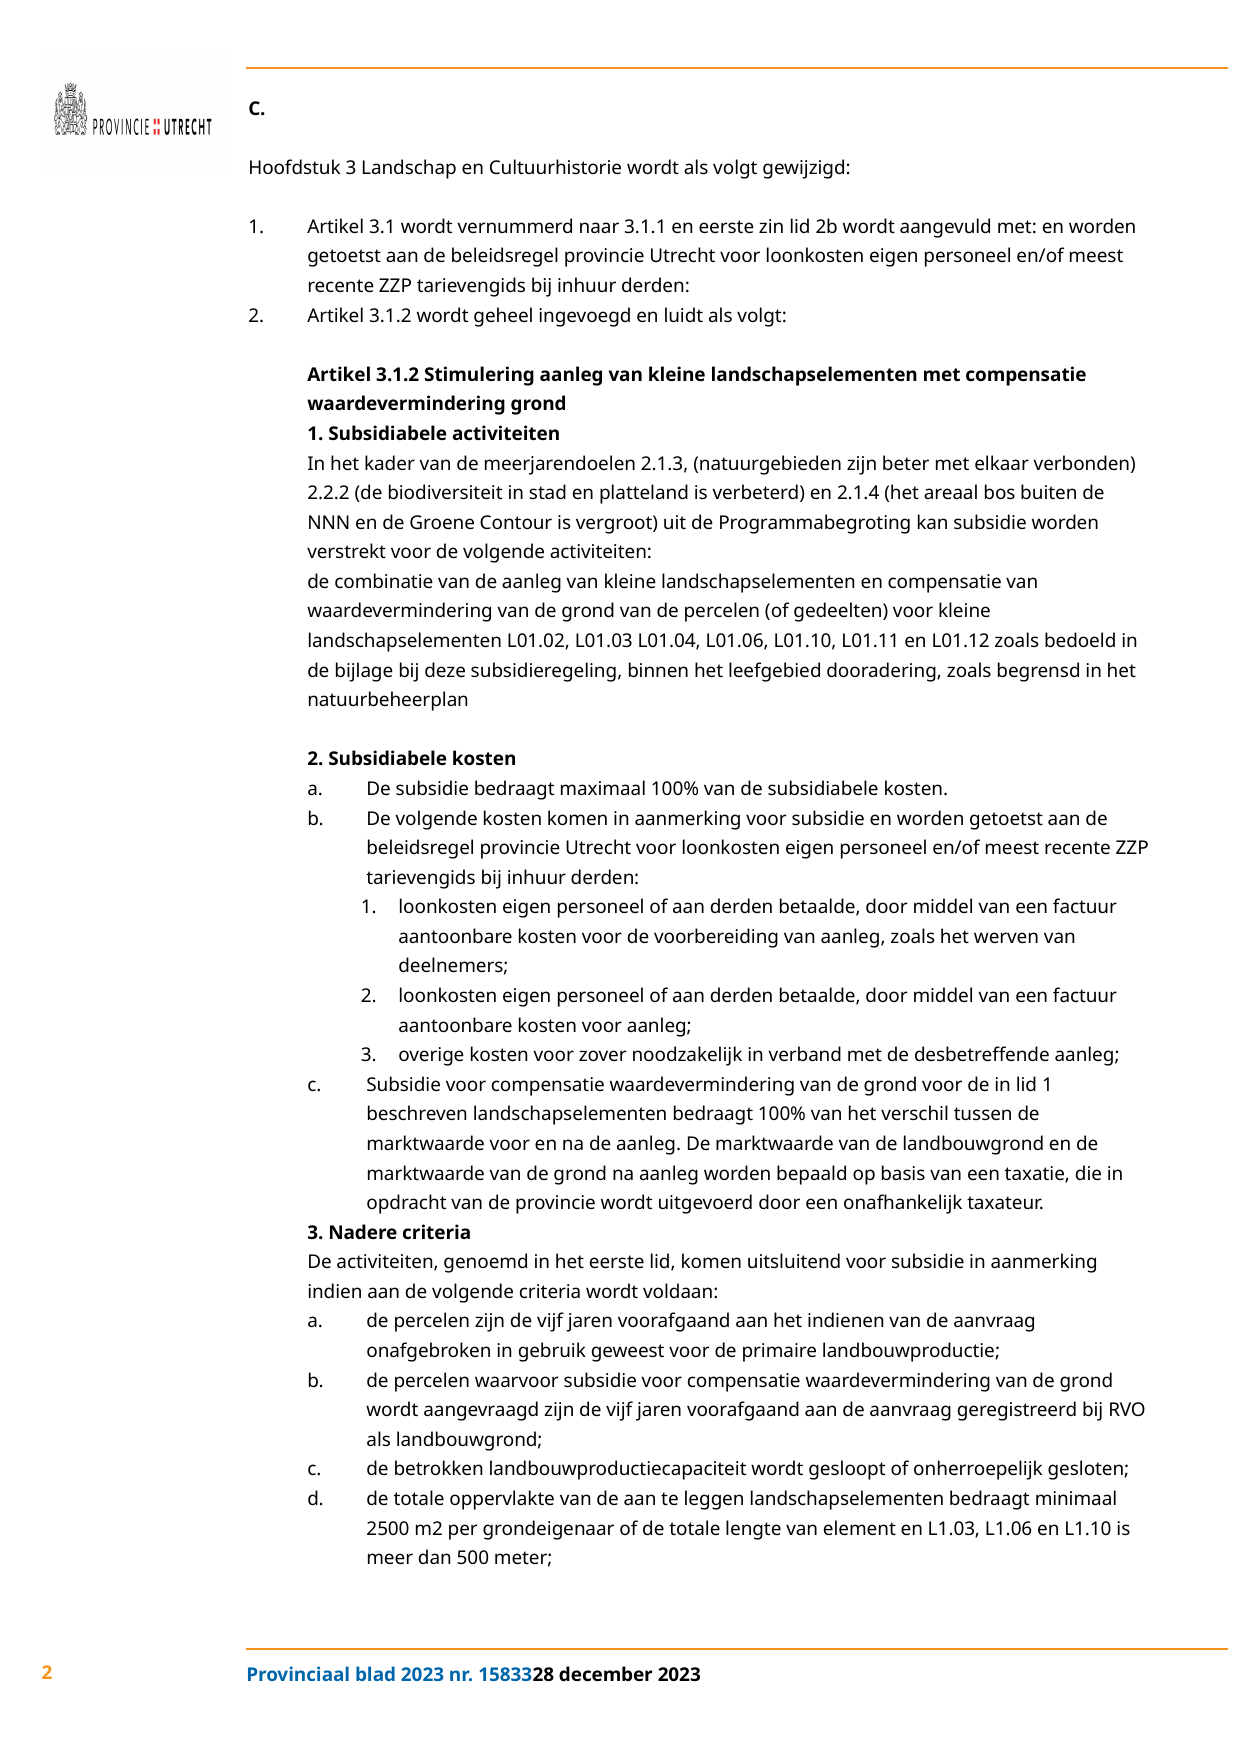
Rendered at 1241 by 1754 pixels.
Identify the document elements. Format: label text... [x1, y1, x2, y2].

list loonkosten eigen personeel of aan derden betaalde, door middel van een factuur aantoonbare kosten voor aanleg; [361, 982, 1152, 1038]
list Artikel 3.1.2 Stimulering aanleg van kleine landschapselementen met compensatie waardevermindering grond [248, 361, 1152, 416]
picture [41, 47, 231, 172]
list 2. Subsidiabele kosten [248, 746, 1152, 771]
list De subsidie bedraagt maximaal 100% van de subsidiabele kosten. [307, 775, 1152, 801]
list 3. Nadere criteria [248, 1219, 1152, 1245]
list In het kader van de meerjarendoelen 2.1.3, (natuurgebieden zijn beter met elkaar verbonden) 2.2.2 (de biodiversiteit in stad en platteland is verbeterd) en 2.1.4 (het areaal bos buiten de NNN en de Groene Contour is vergroot) uit de Programmabegroting kan subsidie worden verstrekt voor de volgende activiteiten: [248, 450, 1152, 564]
list De volgende kosten komen in aanmerking voor subsidie en worden getoetst aan de beleidsregel provincie Utrecht voor loonkosten eigen personeel en/of meest recente ZZP tarievengids bij inhuur derden: [307, 805, 1152, 890]
list de betrokken landbouwproductiecapaciteit wordt gesloopt of onherroepelijk gesloten; [307, 1456, 1152, 1481]
list loonkosten eigen personeel of aan derden betaalde, door middel van een factuur aantoonbare kosten voor de voorbereiding van aanleg, zoals het werven van deelnemers; [361, 893, 1152, 978]
list de combinatie van de aanleg van kleine landschapselementen en compensatie van waardevermindering van de grond van de percelen (of gedeelten) voor kleine landschapselementen L01.02, L01.03 L01.04, L01.06, L01.10, L01.11 en L01.12 zoals bedoeld in de bijlage bij deze subsidieregeling, binnen het leefgebied dooradering, zoals begrensd in het natuurbeheerplan [248, 568, 1152, 712]
list De activiteiten, genoemd in het eerste lid, komen uitsluitend voor subsidie in aanmerking indien aan de volgende criteria wordt voldaan: [248, 1248, 1152, 1304]
text Hoofdstuk 3 Landschap en Cultuurhistorie wordt als volgt gewijzigd: [248, 154, 1152, 180]
list Artikel 3.1.2 wordt geheel ingevoegd en luidt als volgt: [248, 302, 1152, 328]
list 1. Subsidiabele activiteiten [248, 420, 1152, 446]
list Subsidie voor compensatie waardevermindering van de grond voor de in lid 1 beschreven landschapselementen bedraagt 100% van het verschil tussen de marktwaarde voor en na de aanleg. De marktwaarde van de landbouwgrond en de marktwaarde van de grond na aanleg worden bepaald op basis van een taxatie, die in opdracht van de provincie wordt uitgevoerd door een onafhankelijk taxateur. [307, 1071, 1152, 1215]
text C. [248, 95, 1152, 121]
list de totale oppervlakte van de aan te leggen landschapselementen bedraagt minimaal 2500 m2 per grondeigenaar of de totale lengte van element en L1.03, L1.06 en L1.10 is meer dan 500 meter; [307, 1485, 1152, 1570]
list de percelen zijn de vijf jaren voorafgaand aan het indienen van de aanvraag onafgebroken in gebruik geweest voor de primaire landbouwproductie; [307, 1308, 1152, 1363]
list Artikel 3.1 wordt vernummerd naar 3.1.1 en eerste zin lid 2b wordt aangevuld met: en worden getoetst aan de beleidsregel provincie Utrecht voor loonkosten eigen personeel en/of meest recente ZZP tarievengids bij inhuur derden: [248, 213, 1152, 298]
list overige kosten voor zover noodzakelijk in verband met de desbetreffende aanleg; [361, 1041, 1152, 1067]
list de percelen waarvoor subsidie voor compensatie waardevermindering van de grond wordt aangevraagd zijn de vijf jaren voorafgaand aan de aanvraag geregistreerd bij RVO als landbouwgrond; [307, 1367, 1152, 1452]
